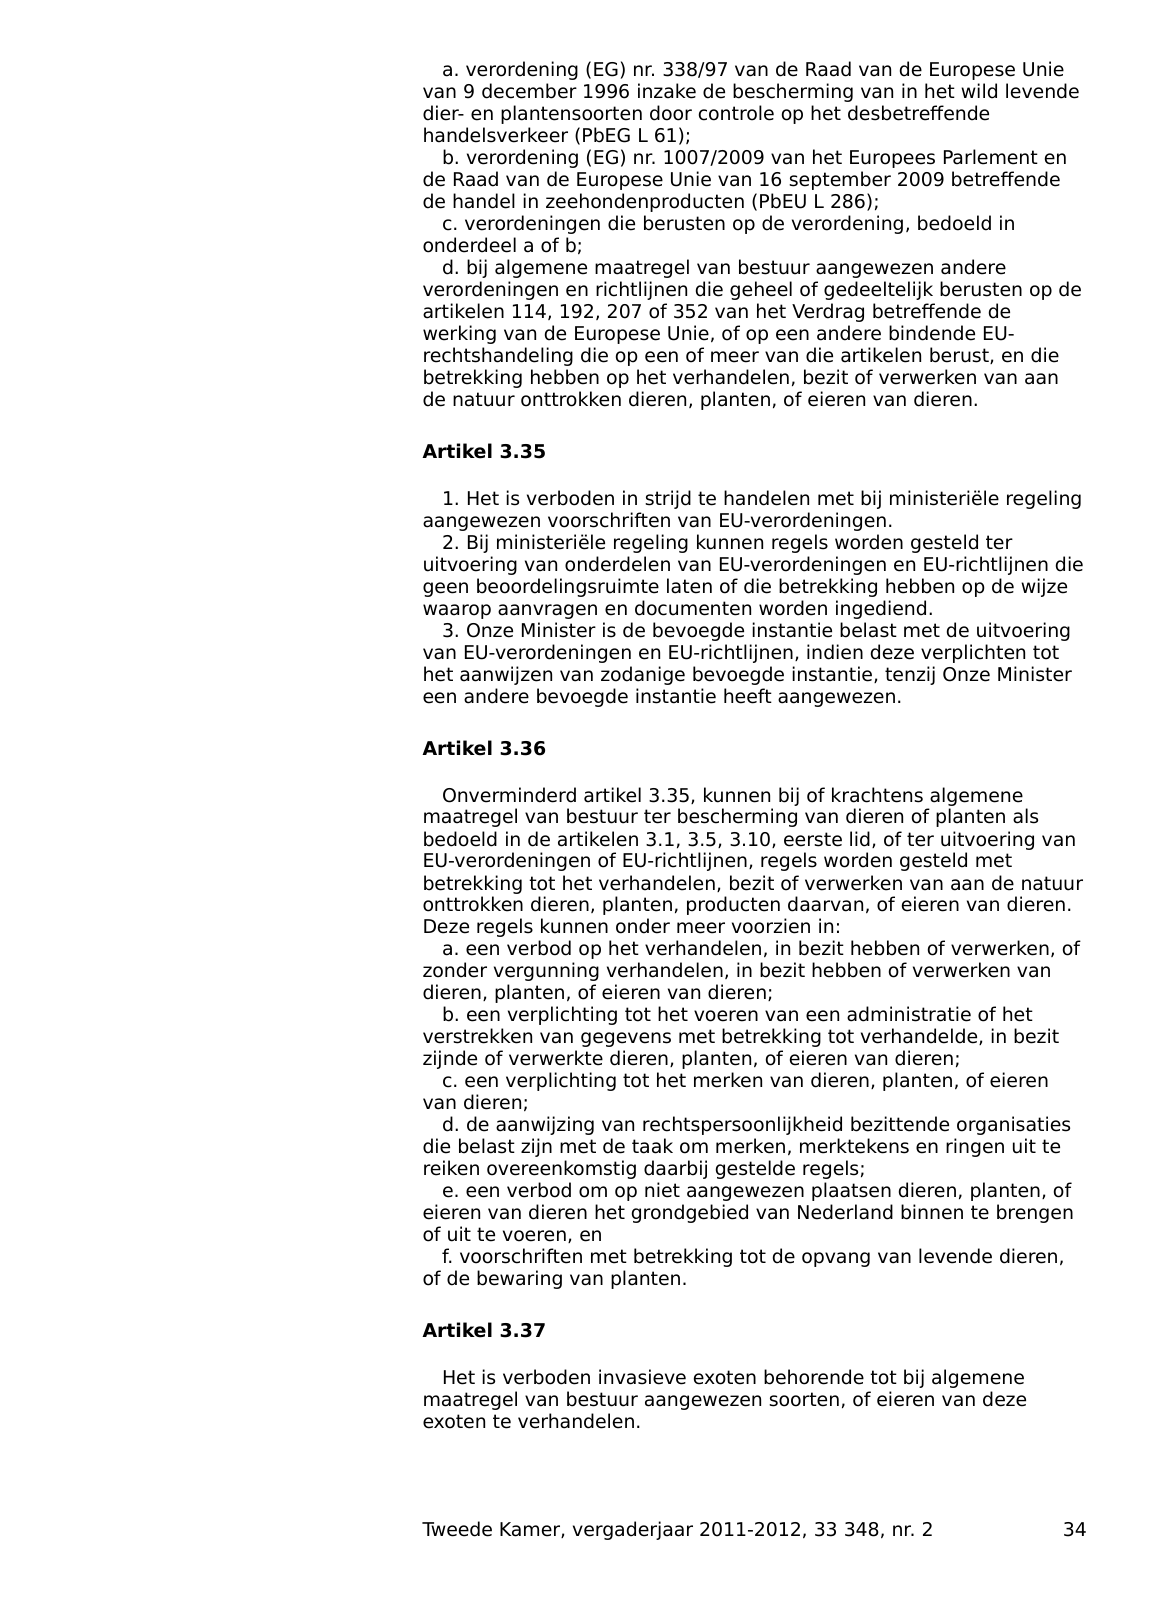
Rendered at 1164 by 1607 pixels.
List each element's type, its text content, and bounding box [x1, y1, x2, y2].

text b. verordening (EG) nr. 1007/2009 van het Europees Parlement en de Raad van de Europese Unie van 16 september 2009 betreffende de handel in zeehondenproducten (PbEU L 286); [422, 147, 1087, 213]
text Onverminderd artikel 3.35, kunnen bij of krachtens algemene maatregel van bestuur ter bescherming van dieren of planten als bedoeld in de artikelen 3.1, 3.5, 3.10, eerste lid, of ter uitvoering van EU-verordeningen of EU-richtlijnen, regels worden gesteld met betrekking tot het verhandelen, bezit of verwerken van aan de natuur onttrokken dieren, planten, producten daarvan, of eieren van dieren. Deze regels kunnen onder meer voorzien in: [422, 784, 1087, 938]
text d. de aanwijzing van rechtspersoonlijkheid bezittende organisaties die belast zijn met de taak om merken, merktekens en ringen uit te reiken overeenkomstig daarbij gestelde regels; [422, 1114, 1087, 1180]
text a. een verbod op het verhandelen, in bezit hebben of verwerken, of zonder vergunning verhandelen, in bezit hebben of verwerken van dieren, planten, of eieren van dieren; [422, 938, 1087, 1004]
subtitle Artikel 3.36 [422, 737, 1087, 759]
text 1. Het is verboden in strijd te handelen met bij ministeriële regeling aangewezen voorschriften van EU-verordeningen. [422, 488, 1087, 532]
text c. een verplichting tot het merken van dieren, planten, of eieren van dieren; [422, 1070, 1087, 1114]
text 3. Onze Minister is de bevoegde instantie belast met de uitvoering van EU-verordeningen en EU-richtlijnen, indien deze verplichten tot het aanwijzen van zodanige bevoegde instantie, tenzij Onze Minister een andere bevoegde instantie heeft aangewezen. [422, 619, 1087, 707]
text Het is verboden invasieve exoten behorende tot bij algemene maatregel van bestuur aangewezen soorten, of eieren van deze exoten te verhandelen. [422, 1367, 1087, 1433]
subtitle Artikel 3.35 [422, 441, 1087, 463]
text b. een verplichting tot het voeren van een administratie of het verstrekken van gegevens met betrekking tot verhandelde, in bezit zijnde of verwerkte dieren, planten, of eieren van dieren; [422, 1004, 1087, 1070]
text 2. Bij ministeriële regeling kunnen regels worden gesteld ter uitvoering van onderdelen van EU-verordeningen en EU-richtlijnen die geen beoordelingsruimte laten of die betrekking hebben op de wijze waarop aanvragen en documenten worden ingediend. [422, 532, 1087, 619]
text c. verordeningen die berusten op de verordening, bedoeld in onderdeel a of b; [422, 213, 1087, 257]
text d. bij algemene maatregel van bestuur aangewezen andere verordeningen en richtlijnen die geheel of gedeeltelijk berusten op de artikelen 114, 192, 207 of 352 van het Verdrag betreffende de werking van de Europese Unie, of op een andere bindende EU-rechtshandeling die op een of meer van die artikelen berust, en die betrekking hebben op het verhandelen, bezit of verwerken van aan de natuur onttrokken dieren, planten, of eieren van dieren. [422, 257, 1087, 411]
text f. voorschriften met betrekking tot de opvang van levende dieren, of de bewaring van planten. [422, 1246, 1087, 1290]
text a. verordening (EG) nr. 338/97 van de Raad van de Europese Unie van 9 december 1996 inzake de bescherming van in het wild levende dier- en plantensoorten door controle op het desbetreffende handelsverkeer (PbEG L 61); [422, 59, 1087, 147]
subtitle Artikel 3.37 [422, 1320, 1087, 1342]
text e. een verbod om op niet aangewezen plaatsen dieren, planten, of eieren van dieren het grondgebied van Nederland binnen te brengen of uit te voeren, en [422, 1180, 1087, 1246]
